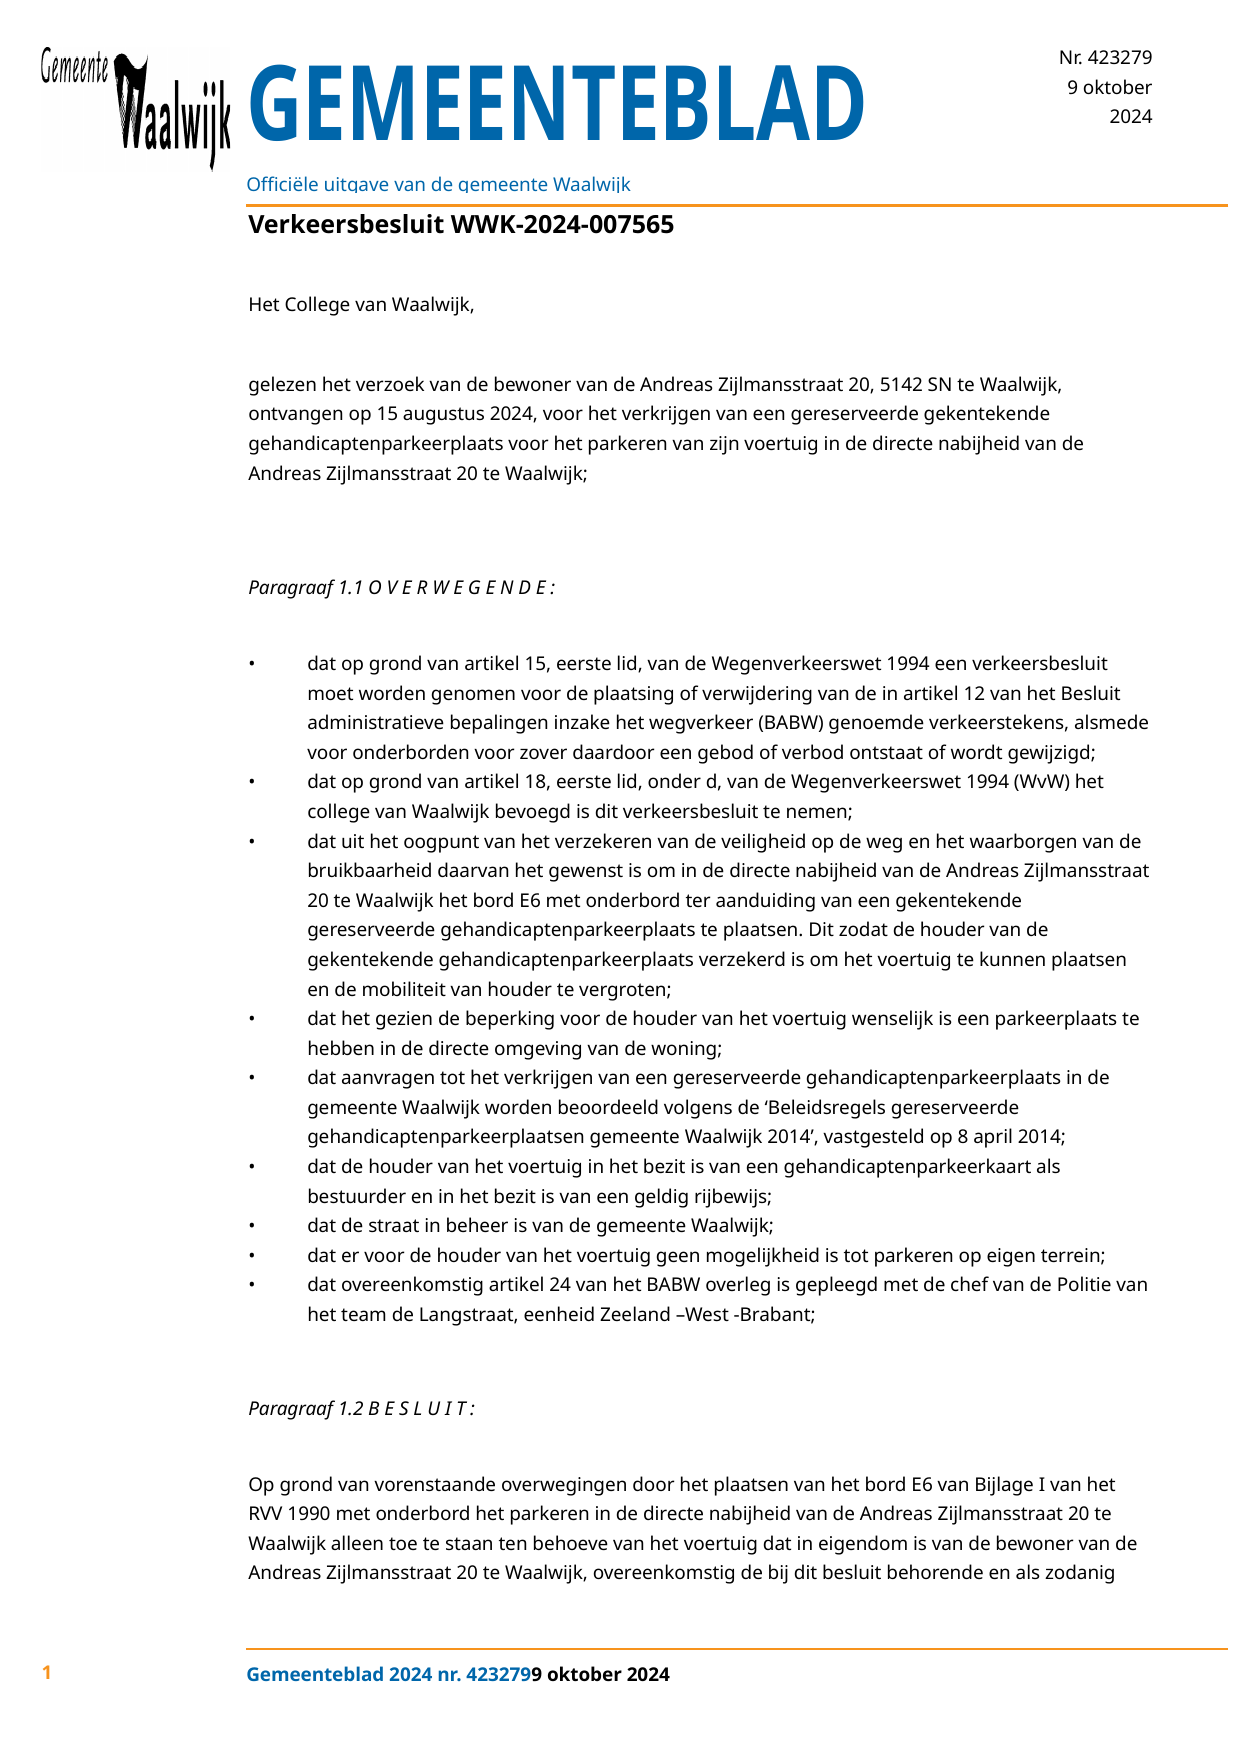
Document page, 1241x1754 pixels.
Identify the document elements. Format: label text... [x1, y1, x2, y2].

text gelezen het verzoek van de bewoner van de Andreas Zijlmansstraat 20, 5142 SN te Waalwijk, ontvangen op 15 augustus 2024, voor het verkrijgen van een gereserveerde gekentekende gehandicaptenparkeerplaats voor het parkeren van zijn voertuig in de directe nabijheid van de Andreas Zijlmansstraat 20 te Waalwijk; [248, 371, 1152, 486]
list dat het gezien de beperking voor de houder van het voertuig wenselijk is een parkeerplaats te hebben in de directe omgeving van de woning; [248, 1005, 1152, 1061]
list dat overeenkomstig artikel 24 van het BABW overleg is gepleegd met de chef van de Politie van het team de Langstraat, eenheid Zeeland –West -Brabant; [248, 1272, 1152, 1327]
text Paragraaf 1.1 O V E R W E G E N D E : [248, 574, 1152, 600]
list dat op grond van artikel 15, eerste lid, van de Wegenverkeerswet 1994 een verkeersbesluit moet worden genomen voor de plaatsing of verwijdering van de in artikel 12 van het Besluit administratieve bepalingen inzake het wegverkeer (BABW) genoemde verkeerstekens, alsmede voor onderborden voor zover daardoor een gebod of verbod ontstaat of wordt gewijzigd; [248, 650, 1152, 765]
text Op grond van vorenstaande overwegingen door het plaatsen van het bord E6 van Bijlage I van het RVV 1990 met onderbord het parkeren in de directe nabijheid van de Andreas Zijlmansstraat 20 te Waalwijk alleen toe te staan ten behoeve van het voertuig dat in eigendom is van de bewoner van de Andreas Zijlmansstraat 20 te Waalwijk, overeenkomstig de bij dit besluit behorende en als zodanig [248, 1471, 1152, 1585]
list dat de straat in beheer is van de gemeente Waalwijk; [248, 1212, 1152, 1238]
list dat aanvragen tot het verkrijgen van een gereserveerde gehandicaptenparkeerplaats in de gemeente Waalwijk worden beoordeeld volgens de ‘Beleidsregels gereserveerde gehandicaptenparkeerplaatsen gemeente Waalwijk 2014’, vastgesteld op 8 april 2014; [248, 1064, 1152, 1149]
list dat de houder van het voertuig in het bezit is van een gehandicaptenparkeerkaart als bestuurder en in het bezit is van een geldig rijbewijs; [248, 1153, 1152, 1208]
list dat uit het oogpunt van het verzekeren van de veiligheid op de weg en het waarborgen van de bruikbaarheid daarvan het gewenst is om in de directe nabijheid van de Andreas Zijlmansstraat 20 te Waalwijk het bord E6 met onderbord ter aanduiding van een gekentekende gereserveerde gehandicaptenparkeerplaats te plaatsen. Dit zodat de houder van de gekentekende gehandicaptenparkeerplaats verzekerd is om het voertuig te kunnen plaatsen en de mobiliteit van houder te vergroten; [248, 828, 1152, 1001]
text Paragraaf 1.2 B E S L U I T : [248, 1395, 1152, 1420]
list dat er voor de houder van het voertuig geen mogelijkheid is tot parkeren op eigen terrein; [248, 1242, 1152, 1268]
picture [41, 47, 231, 172]
text Verkeersbesluit WWK-2024-007565 [248, 207, 1152, 241]
text Het College van Waalwijk, [248, 291, 1152, 317]
list dat op grond van artikel 18, eerste lid, onder d, van de Wegenverkeerswet 1994 (WvW) het college van Waalwijk bevoegd is dit verkeersbesluit te nemen; [248, 769, 1152, 824]
